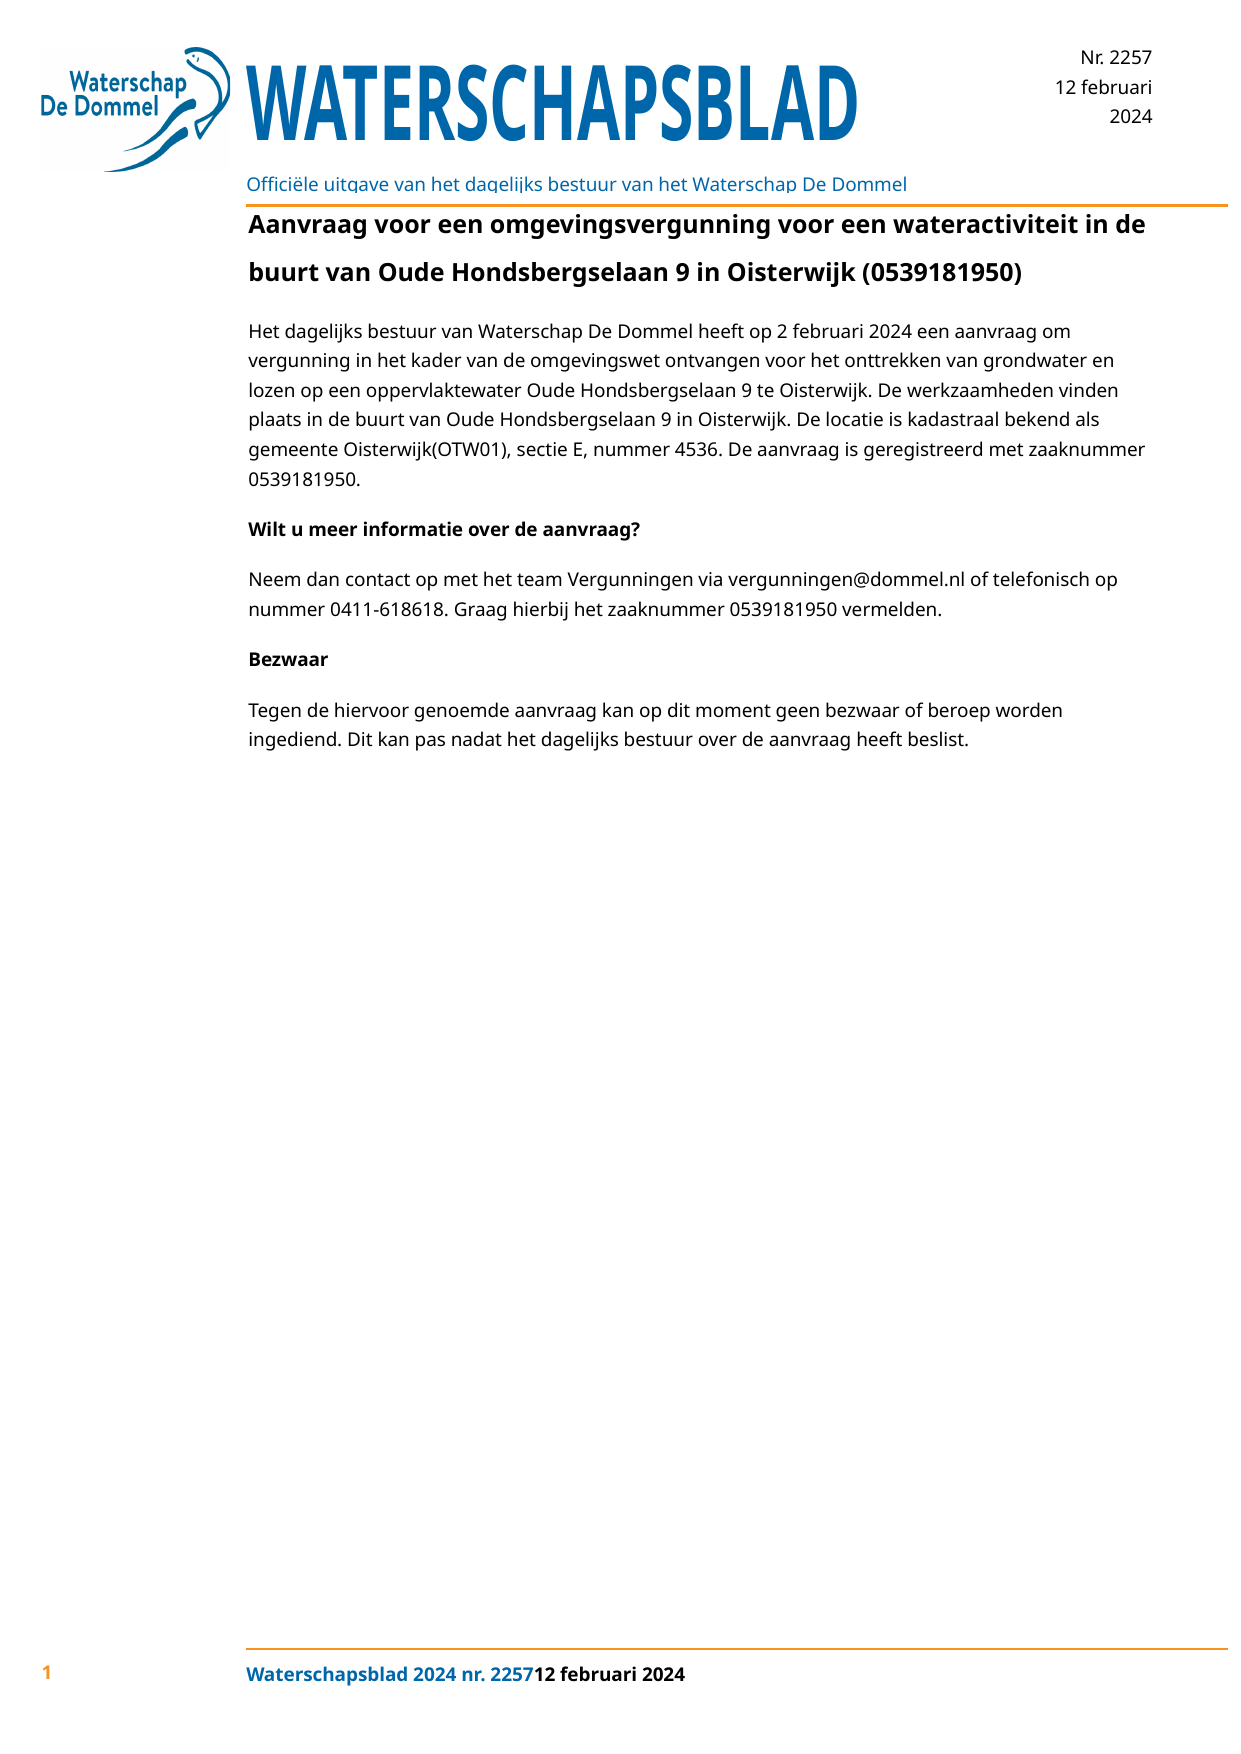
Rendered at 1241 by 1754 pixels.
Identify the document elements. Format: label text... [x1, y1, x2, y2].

text Het dagelijks bestuur van Waterschap De Dommel heeft op 2 februari 2024 een aanvraag om vergunning in het kader van de omgevingswet ontvangen voor het onttrekken van grondwater en lozen op een oppervlaktewater Oude Hondsbergselaan 9 te Oisterwijk. De werkzaamheden vinden plaats in de buurt van Oude Hondsbergselaan 9 in Oisterwijk. De locatie is kadastraal bekend als gemeente Oisterwijk(OTW01), sectie E, nummer 4536. De aanvraag is geregistreerd met zaaknummer 0539181950. [248, 318, 1152, 492]
text Tegen de hiervoor genoemde aanvraag kan op dit moment geen bezwaar of beroep worden ingediend. Dit kan pas nadat het dagelijks bestuur over de aanvraag heeft beslist. [248, 697, 1152, 752]
picture [45, 99, 51, 111]
text Neem dan contact op met het team Vergunningen via vergunningen@dommel.nl of telefonisch op nummer 0411-618618. Graag hierbij het zaaknummer 0539181950 vermelden. [248, 567, 1152, 622]
picture [204, 47, 231, 76]
text Bezwaar [248, 647, 1152, 672]
text Wilt u meer informatie over de aanvraag? [248, 516, 1152, 542]
text Aanvraag voor een omgevingsvergunning voor een wateractiviteit in de buurt van Oude Hondsbergselaan 9 in Oisterwijk (0539181950) [248, 207, 1152, 288]
picture [198, 118, 210, 131]
picture [41, 47, 231, 172]
